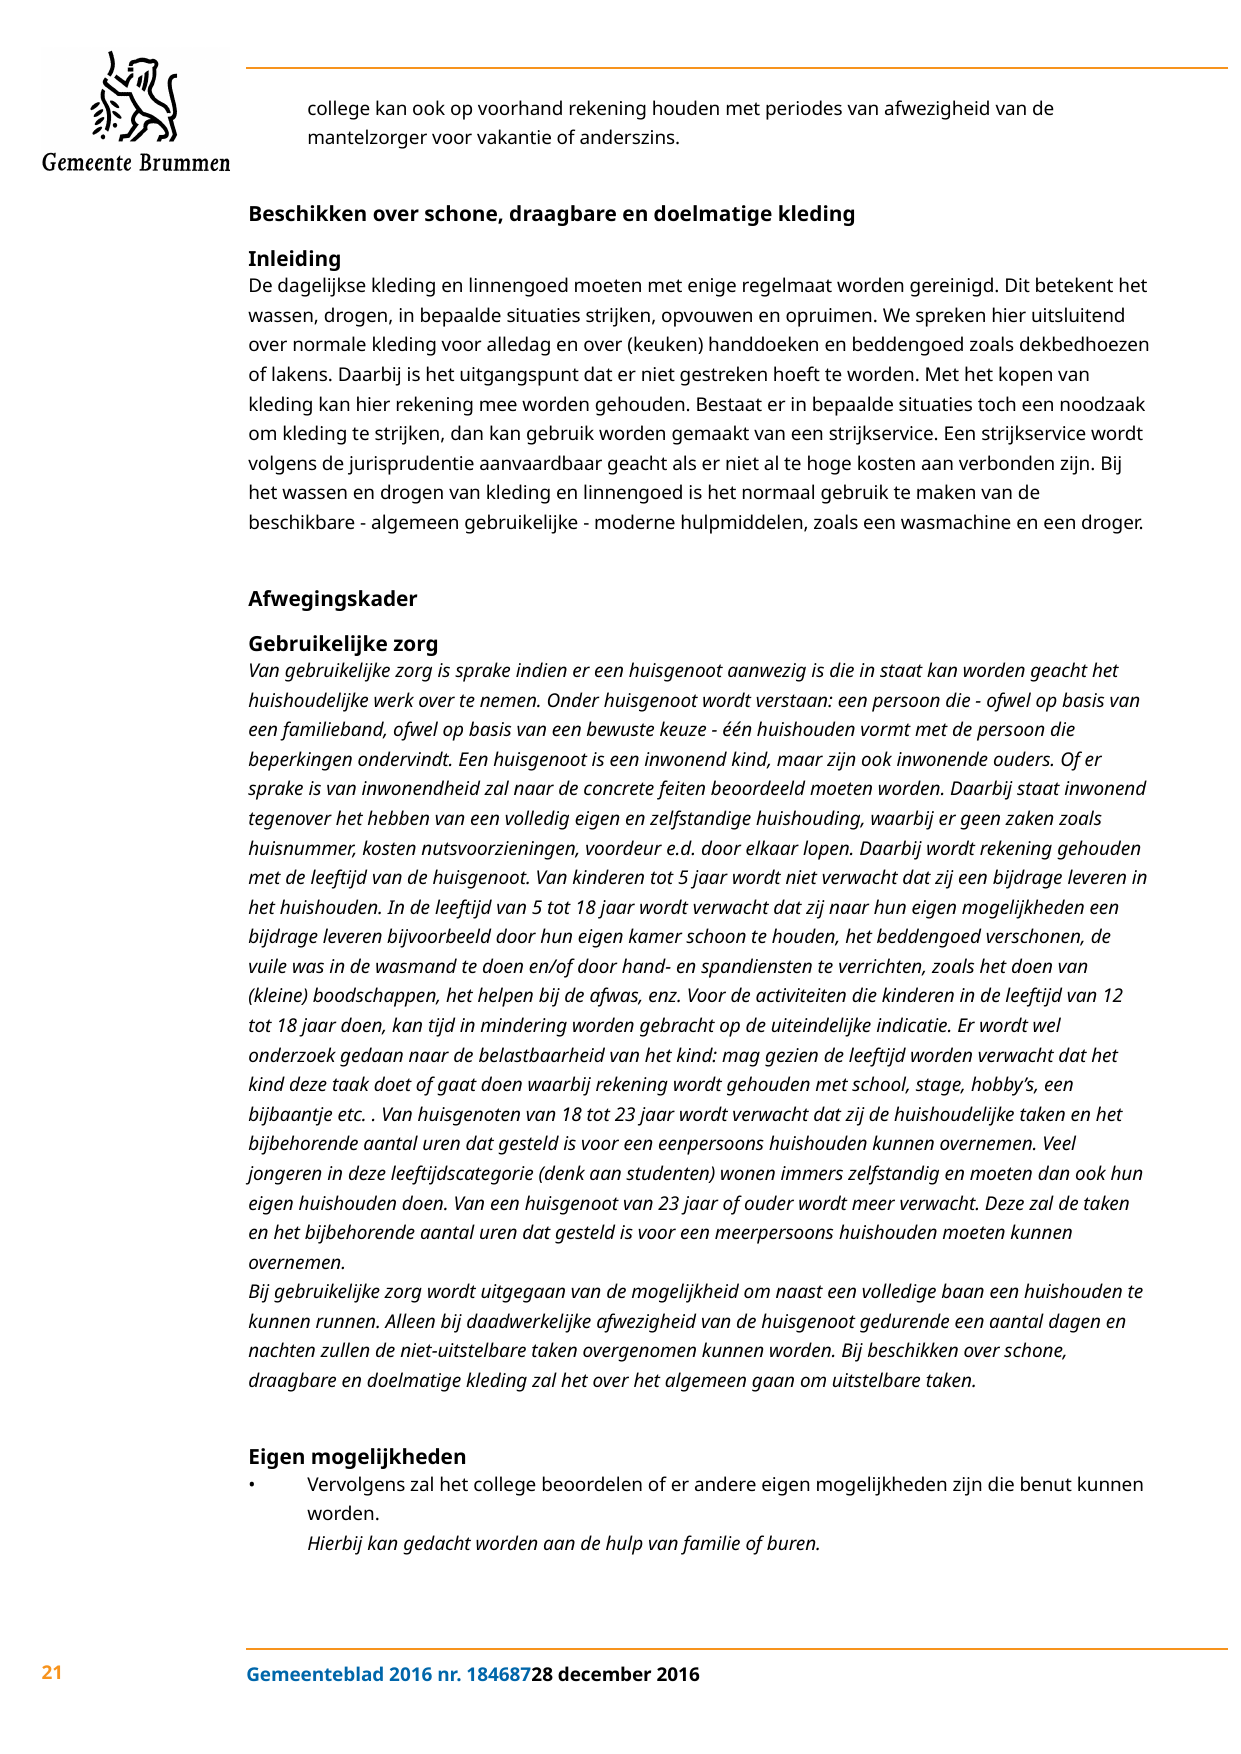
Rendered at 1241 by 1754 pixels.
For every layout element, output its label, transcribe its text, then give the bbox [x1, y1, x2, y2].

text Bij gebruikelijke zorg wordt uitgegaan van de mogelijkheid om naast een volledige baan een huishouden te kunnen runnen. Alleen bij daadwerkelijke afwezigheid van de huisgenoot gedurende een aantal dagen en nachten zullen de niet-uitstelbare taken overgenomen kunnen worden. Bij beschikken over schone, draagbare en doelmatige kleding zal het over het algemeen gaan om uitstelbare taken. [248, 1278, 1152, 1393]
text Inleiding [248, 244, 1152, 272]
text De dagelijkse kleding en linnengoed moeten met enige regelmaat worden gereinigd. Dit betekent het wassen, drogen, in bepaalde situaties strijken, opvouwen en opruimen. We spreken hier uitsluitend over normale kleding voor alledag en over (keuken) handdoeken en beddengoed zoals dekbedhoezen of lakens. Daarbij is het uitgangspunt dat er niet gestreken hoeft te worden. Met het kopen van kleding kan hier rekening mee worden gehouden. Bestaat er in bepaalde situaties toch een noodzaak om kleding te strijken, dan kan gebruik worden gemaakt van een strijkservice. Een strijkservice wordt volgens de jurisprudentie aanvaardbaar geacht als er niet al te hoge kosten aan verbonden zijn. Bij het wassen en drogen van kleding en linnengoed is het normaal gebruik te maken van de beschikbare - algemeen gebruikelijke - moderne hulpmiddelen, zoals een wasmachine en een droger. [248, 272, 1152, 535]
list college kan ook op voorhand rekening houden met periodes van afwezigheid van de mantelzorger voor vakantie of anderszins. [248, 95, 1152, 150]
text Gebruikelijke zorg [248, 629, 1152, 657]
text Van gebruikelijke zorg is sprake indien er een huisgenoot aanwezig is die in staat kan worden geacht het huishoudelijke werk over te nemen. Onder huisgenoot wordt verstaan: een persoon die - ofwel op basis van een familieband, ofwel op basis van een bewuste keuze - één huishouden vormt met de persoon die beperkingen ondervindt. Een huisgenoot is een inwonend kind, maar zijn ook inwonende ouders. Of er sprake is van inwonendheid zal naar de concrete feiten beoordeeld moeten worden. Daarbij staat inwonend tegenover het hebben van een volledig eigen en zelfstandige huishouding, waarbij er geen zaken zoals huisnummer, kosten nutsvoorzieningen, voordeur e.d. door elkaar lopen. Daarbij wordt rekening gehouden met de leeftijd van de huisgenoot. Van kinderen tot 5 jaar wordt niet verwacht dat zij een bijdrage leveren in het huishouden. In de leeftijd van 5 tot 18 jaar wordt verwacht dat zij naar hun eigen mogelijkheden een bijdrage leveren bijvoorbeeld door hun eigen kamer schoon te houden, het beddengoed verschonen, de vuile was in de wasmand te doen en/of door hand- en spandiensten te verrichten, zoals het doen van (kleine) boodschappen, het helpen bij de afwas, enz. Voor de activiteiten die kinderen in de leeftijd van 12 tot 18 jaar doen, kan tijd in mindering worden gebracht op de uiteindelijke indicatie. Er wordt wel onderzoek gedaan naar de belastbaarheid van het kind: mag gezien de leeftijd worden verwacht dat het kind deze taak doet of gaat doen waarbij rekening wordt gehouden met school, stage, hobby’s, een bijbaantje etc. . Van huisgenoten van 18 tot 23 jaar wordt verwacht dat zij de huishoudelijke taken en het bijbehorende aantal uren dat gesteld is voor een eenpersoons huishouden kunnen overnemen. Veel jongeren in deze leeftijdscategorie (denk aan studenten) wonen immers zelfstandig en moeten dan ook hun eigen huishouden doen. Van een huisgenoot van 23 jaar of ouder wordt meer verwacht. Deze zal de taken en het bijbehorende aantal uren dat gesteld is voor een meerpersoons huishouden moeten kunnen overnemen. [248, 657, 1152, 1275]
picture [41, 47, 231, 172]
text Eigen mogelijkheden [248, 1442, 1152, 1471]
list Hierbij kan gedacht worden aan de hulp van familie of buren. [248, 1530, 1152, 1556]
text Beschikken over schone, draagbare en doelmatige kleding [248, 199, 1152, 228]
text Afwegingskader [248, 584, 1152, 613]
list Vervolgens zal het college beoordelen of er andere eigen mogelijkheden zijn die benut kunnen worden. [248, 1471, 1152, 1526]
